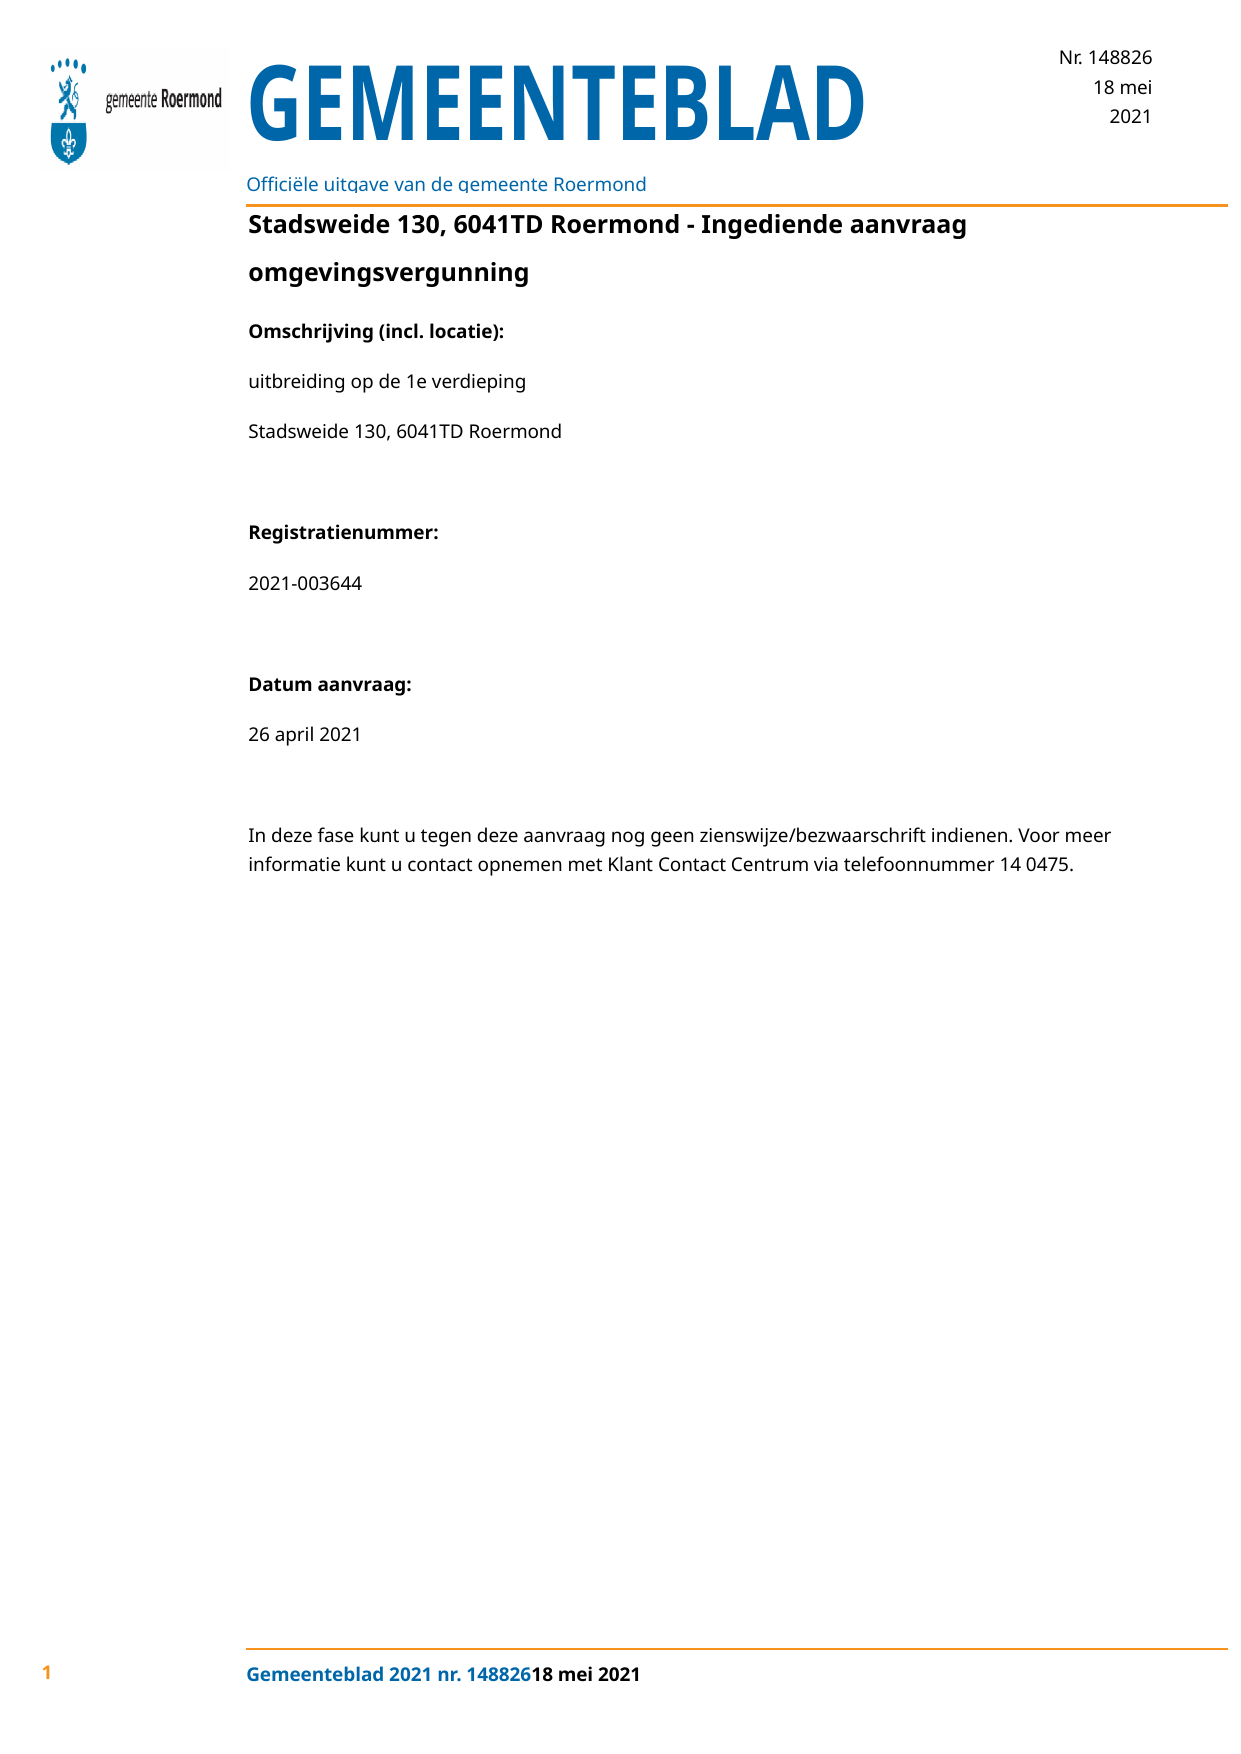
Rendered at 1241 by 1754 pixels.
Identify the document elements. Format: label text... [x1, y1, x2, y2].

text Omschrijving (incl. locatie): [248, 318, 1152, 344]
picture [41, 47, 231, 172]
text Datum aanvraag: [248, 671, 1152, 697]
text In deze fase kunt u tegen deze aanvraag nog geen zienswijze/bezwaarschrift indienen. Voor meer informatie kunt u contact opnemen met Klant Contact Centrum via telefoonnummer 14 0475. [248, 822, 1152, 877]
text Stadsweide 130, 6041TD Roermond [248, 419, 1152, 444]
text Registratienummer: [248, 519, 1152, 545]
text 26 april 2021 [248, 721, 1152, 747]
text 2021-003644 [248, 570, 1152, 596]
text uitbreiding op de 1e verdieping [248, 368, 1152, 394]
text Stadsweide 130, 6041TD Roermond - Ingediende aanvraag omgevingsvergunning [248, 207, 1152, 288]
